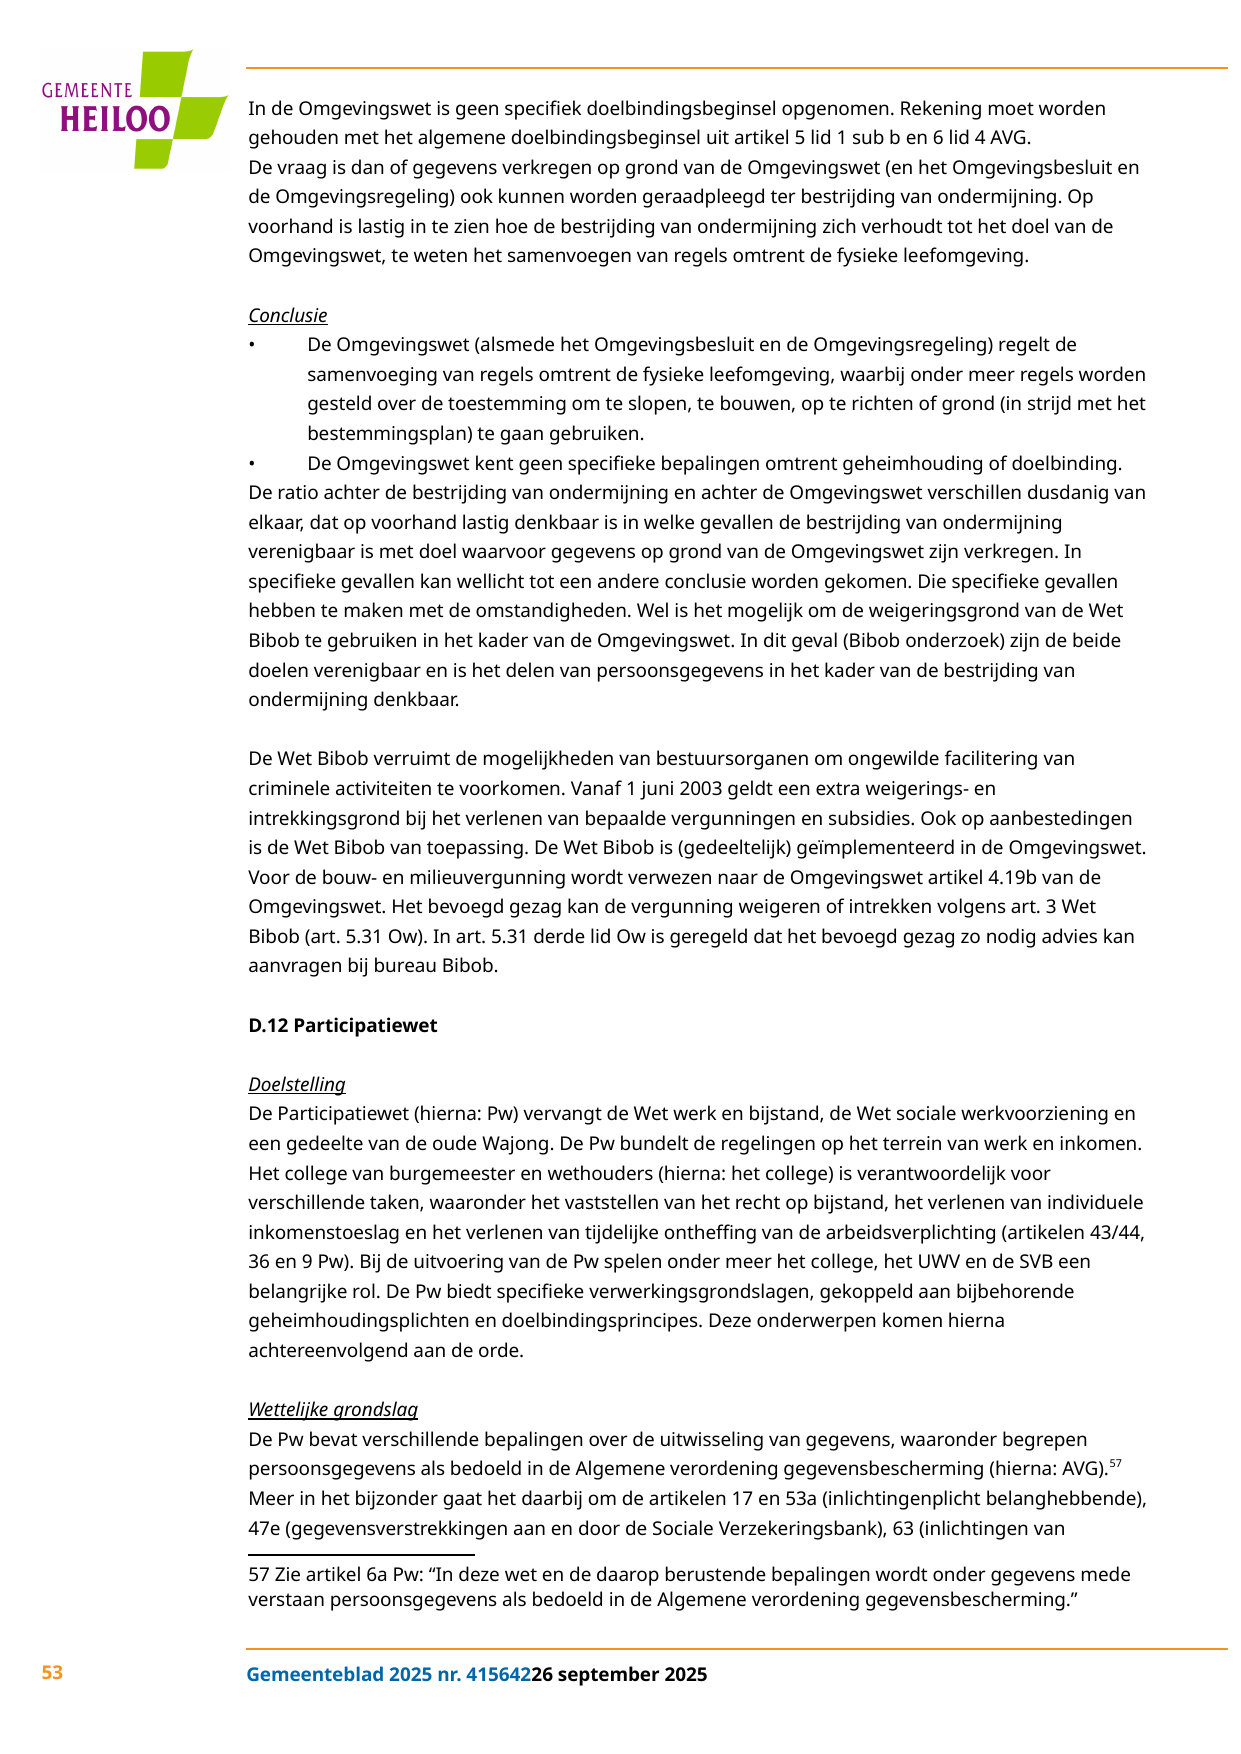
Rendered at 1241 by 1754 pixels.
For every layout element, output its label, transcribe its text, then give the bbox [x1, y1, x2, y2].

text De Pw bevat verschillende bepalingen over de uitwisseling van gegevens, waaronder begrepen persoonsgegevens als bedoeld in de Algemene verordening gegevensbescherming (hierna: AVG). Meer in het bijzonder gaat het daarbij om de artikelen 17 en 53a (inlichtingenplicht belanghebbende), 47e (gegevensverstrekkingen aan en door de Sociale Verzekeringsbank), 63 (inlichtingen van [248, 1426, 1152, 1541]
text Doelstelling [248, 1071, 1152, 1097]
text De Wet Bibob verruimt de mogelijkheden van bestuursorganen om ongewilde facilitering van criminele activiteiten te voorkomen. Vanaf 1 juni 2003 geldt een extra weigerings- en intrekkingsgrond bij het verlenen van bepaalde vergunningen en subsidies. Ook op aanbestedingen is de Wet Bibob van toepassing. De Wet Bibob is (gedeeltelijk) geïmplementeerd in de Omgevingswet. Voor de bouw- en milieuvergunning wordt verwezen naar de Omgevingswet artikel 4.19b van de Omgevingswet. Het bevoegd gezag kan de vergunning weigeren of intrekken volgens art. 3 Wet Bibob (art. 5.31 Ow). In art. 5.31 derde lid Ow is geregeld dat het bevoegd gezag zo nodig advies kan aanvragen bij bureau Bibob. [248, 746, 1152, 978]
text D.12 Participatiewet [248, 1012, 1152, 1038]
list De Omgevingswet (alsmede het Omgevingsbesluit en de Omgevingsregeling) regelt de samenvoeging van regels omtrent de fysieke leefomgeving, waarbij onder meer regels worden gesteld over de toestemming om te slopen, te bouwen, op te richten of grond (in strijd met het bestemmingsplan) te gaan gebruiken. [248, 331, 1152, 446]
list De Omgevingswet kent geen specifieke bepalingen omtrent geheimhouding of doelbinding. [248, 450, 1152, 476]
text In de Omgevingswet is geen specifiek doelbindingsbeginsel opgenomen. Rekening moet worden gehouden met het algemene doelbindingsbeginsel uit artikel 5 lid 1 sub b en 6 lid 4 AVG. [248, 95, 1152, 150]
text Zie artikel 6a Pw: “In deze wet en de daarop berustende bepalingen wordt onder gegevens mede verstaan persoonsgegevens als bedoeld in de Algemene verordening gegevensbescherming.” [248, 1561, 1152, 1612]
text De Participatiewet (hierna: Pw) vervangt de Wet werk en bijstand, de Wet sociale werkvoorziening en een gedeelte van de oude Wajong. De Pw bundelt de regelingen op het terrein van werk en inkomen. Het college van burgemeester en wethouders (hierna: het college) is verantwoordelijk voor verschillende taken, waaronder het vaststellen van het recht op bijstand, het verlenen van individuele inkomenstoeslag en het verlenen van tijdelijke ontheffing van de arbeidsverplichting (artikelen 43/44, 36 en 9 Pw). Bij de uitvoering van de Pw spelen onder meer het college, het UWV en de SVB een belangrijke rol. De Pw biedt specifieke verwerkingsgrondslagen, gekoppeld aan bijbehorende geheimhoudingsplichten en doelbindingsprincipes. Deze onderwerpen komen hierna achtereenvolgend aan de orde. [248, 1101, 1152, 1363]
text Wettelijke grondslag [248, 1396, 1152, 1422]
text Conclusie [248, 302, 1152, 328]
text De ratio achter de bestrijding van ondermijning en achter de Omgevingswet verschillen dusdanig van elkaar, dat op voorhand lastig denkbaar is in welke gevallen de bestrijding van ondermijning verenigbaar is met doel waarvoor gegevens op grond van de Omgevingswet zijn verkregen. In specifieke gevallen kan wellicht tot een andere conclusie worden gekomen. Die specifieke gevallen hebben te maken met de omstandigheden. Wel is het mogelijk om de weigeringsgrond van de Wet Bibob te gebruiken in het kader van de Omgevingswet. In dit geval (Bibob onderzoek) zijn de beide doelen verenigbaar en is het delen van persoonsgegevens in het kader van de bestrijding van ondermijning denkbaar. [248, 479, 1152, 712]
picture [41, 47, 231, 172]
text De vraag is dan of gegevens verkregen op grond van de Omgevingswet (en het Omgevingsbesluit en de Omgevingsregeling) ook kunnen worden geraadpleegd ter bestrijding van ondermijning. Op voorhand is lastig in te zien hoe de bestrijding van ondermijning zich verhoudt tot het doel van de Omgevingswet, te weten het samenvoegen van regels omtrent de fysieke leefomgeving. [248, 154, 1152, 268]
